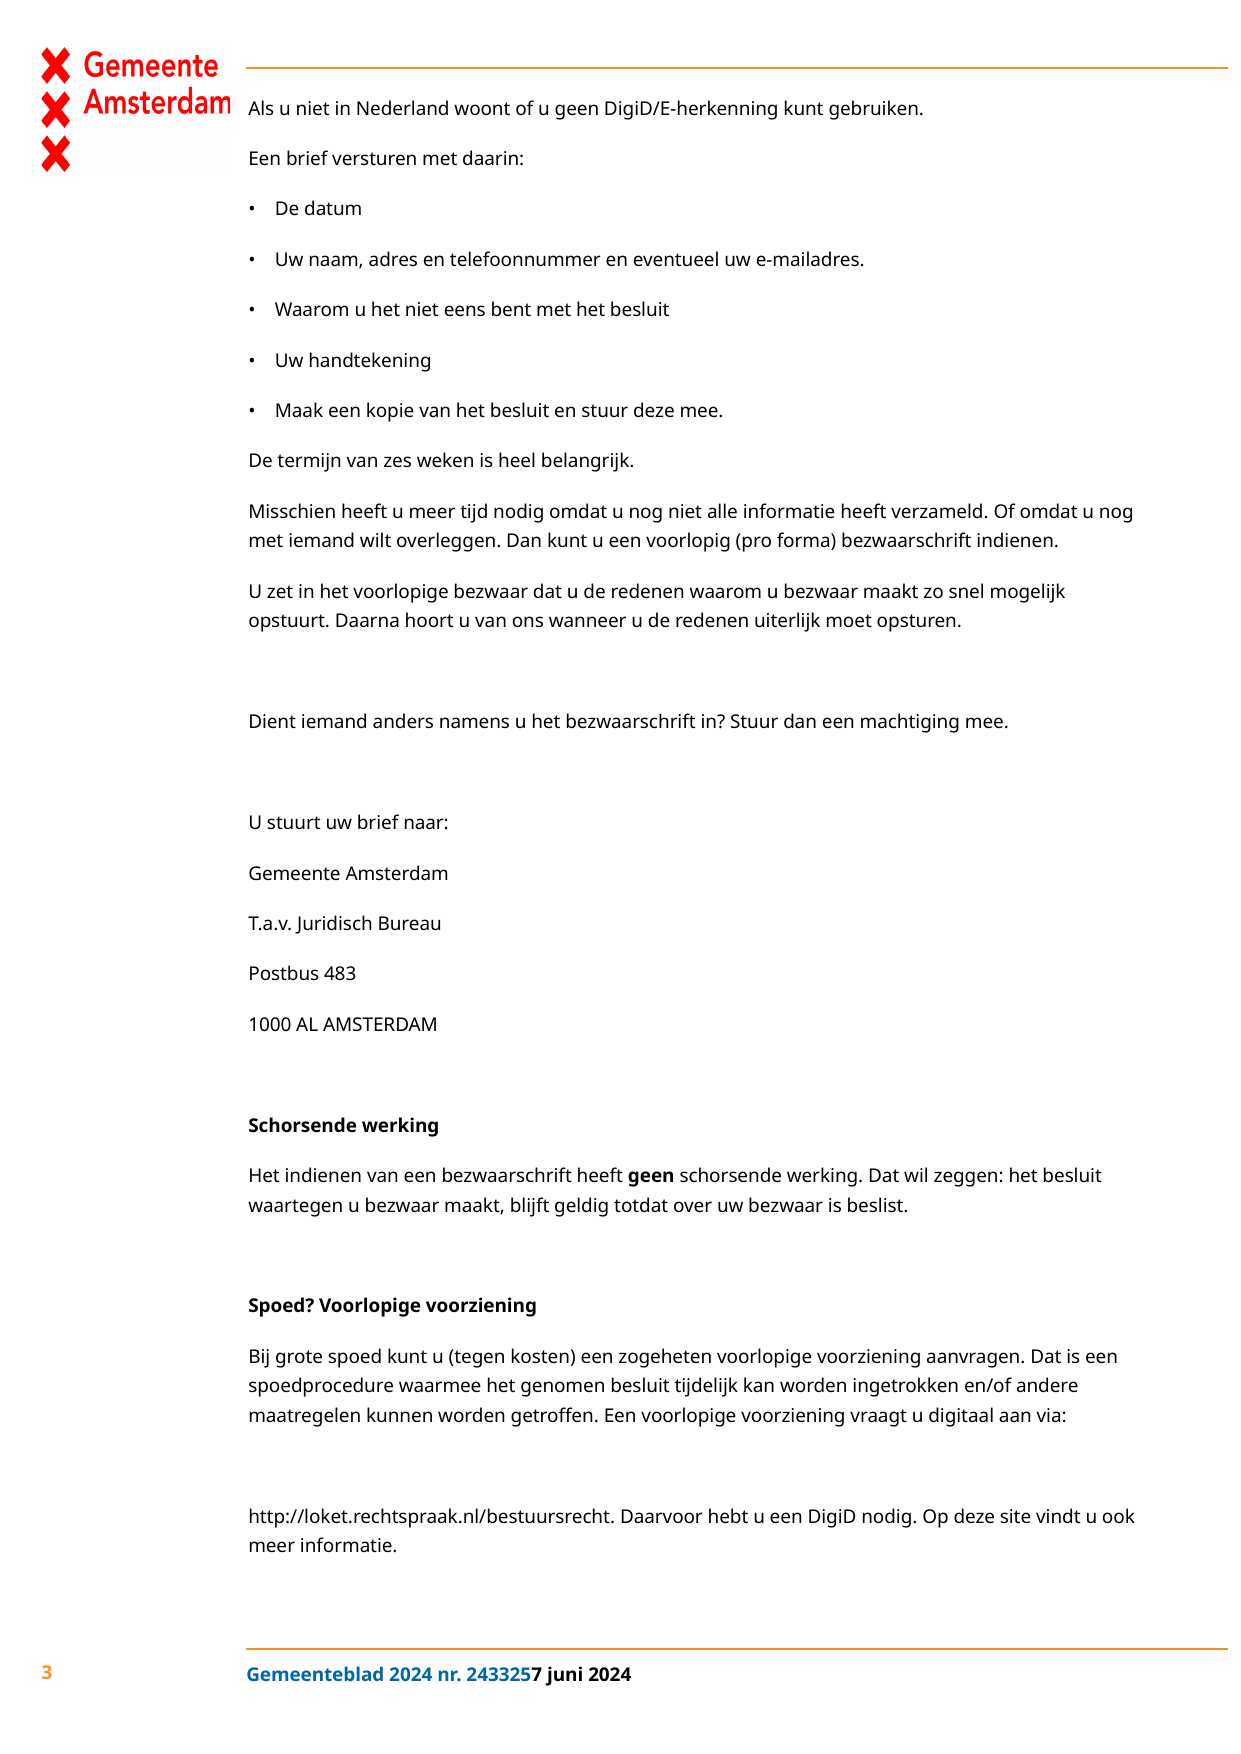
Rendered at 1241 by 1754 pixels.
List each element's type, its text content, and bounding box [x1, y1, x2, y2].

text Spoed? Voorlopige voorziening [248, 1293, 1152, 1318]
text Dient iemand anders namens u het bezwaarschrift in? Stuur dan een machtiging mee. [248, 708, 1152, 734]
text T.a.v. Juridisch Bureau [248, 910, 1152, 936]
text • Maak een kopie van het besluit en stuur deze mee. [248, 397, 1152, 423]
text • Uw handtekening [248, 347, 1152, 373]
text De termijn van zes weken is heel belangrijk. [248, 448, 1152, 473]
text Gemeente Amsterdam [248, 860, 1152, 886]
text Schorsende werking [248, 1112, 1152, 1138]
text Een brief versturen met daarin: [248, 145, 1152, 171]
text • Waarom u het niet eens bent met het besluit [248, 296, 1152, 322]
text • Uw naam, adres en telefoonnummer en eventueel uw e-mailadres. [248, 246, 1152, 272]
text Bij grote spoed kunt u (tegen kosten) een zogeheten voorlopige voorziening aanvragen. Dat is een spoedprocedure waarmee het genomen besluit tijdelijk kan worden ingetrokken en/of andere maatregelen kunnen worden getroffen. Een voorlopige voorziening vraagt u digitaal aan via: [248, 1343, 1152, 1428]
picture [41, 47, 231, 172]
text Misschien heeft u meer tijd nodig omdat u nog niet alle informatie heeft verzameld. Of omdat u nog met iemand wilt overleggen. Dan kunt u een voorlopig (pro forma) bezwaarschrift indienen. [248, 498, 1152, 553]
text Het indienen van een bezwaarschrift heeft geen schorsende werking. Dat wil zeggen: het besluit waartegen u bezwaar maakt, blijft geldig totdat over uw bezwaar is beslist. [248, 1162, 1152, 1218]
text Postbus 483 [248, 961, 1152, 986]
text U zet in het voorlopige bezwaar dat u de redenen waarom u bezwaar maakt zo snel mogelijk opstuurt. Daarna hoort u van ons wanneer u de redenen uiterlijk moet opsturen. [248, 578, 1152, 633]
text http://loket.rechtspraak.nl/bestuursrecht. Daarvoor hebt u een DigiD nodig. Op deze site vindt u ook meer informatie. [248, 1503, 1152, 1558]
text U stuurt uw brief naar: [248, 809, 1152, 835]
text 1000 AL AMSTERDAM [248, 1011, 1152, 1037]
text • De datum [248, 196, 1152, 221]
text Als u niet in Nederland woont of u geen DigiD/E-herkenning kunt gebruiken. [248, 95, 1152, 121]
